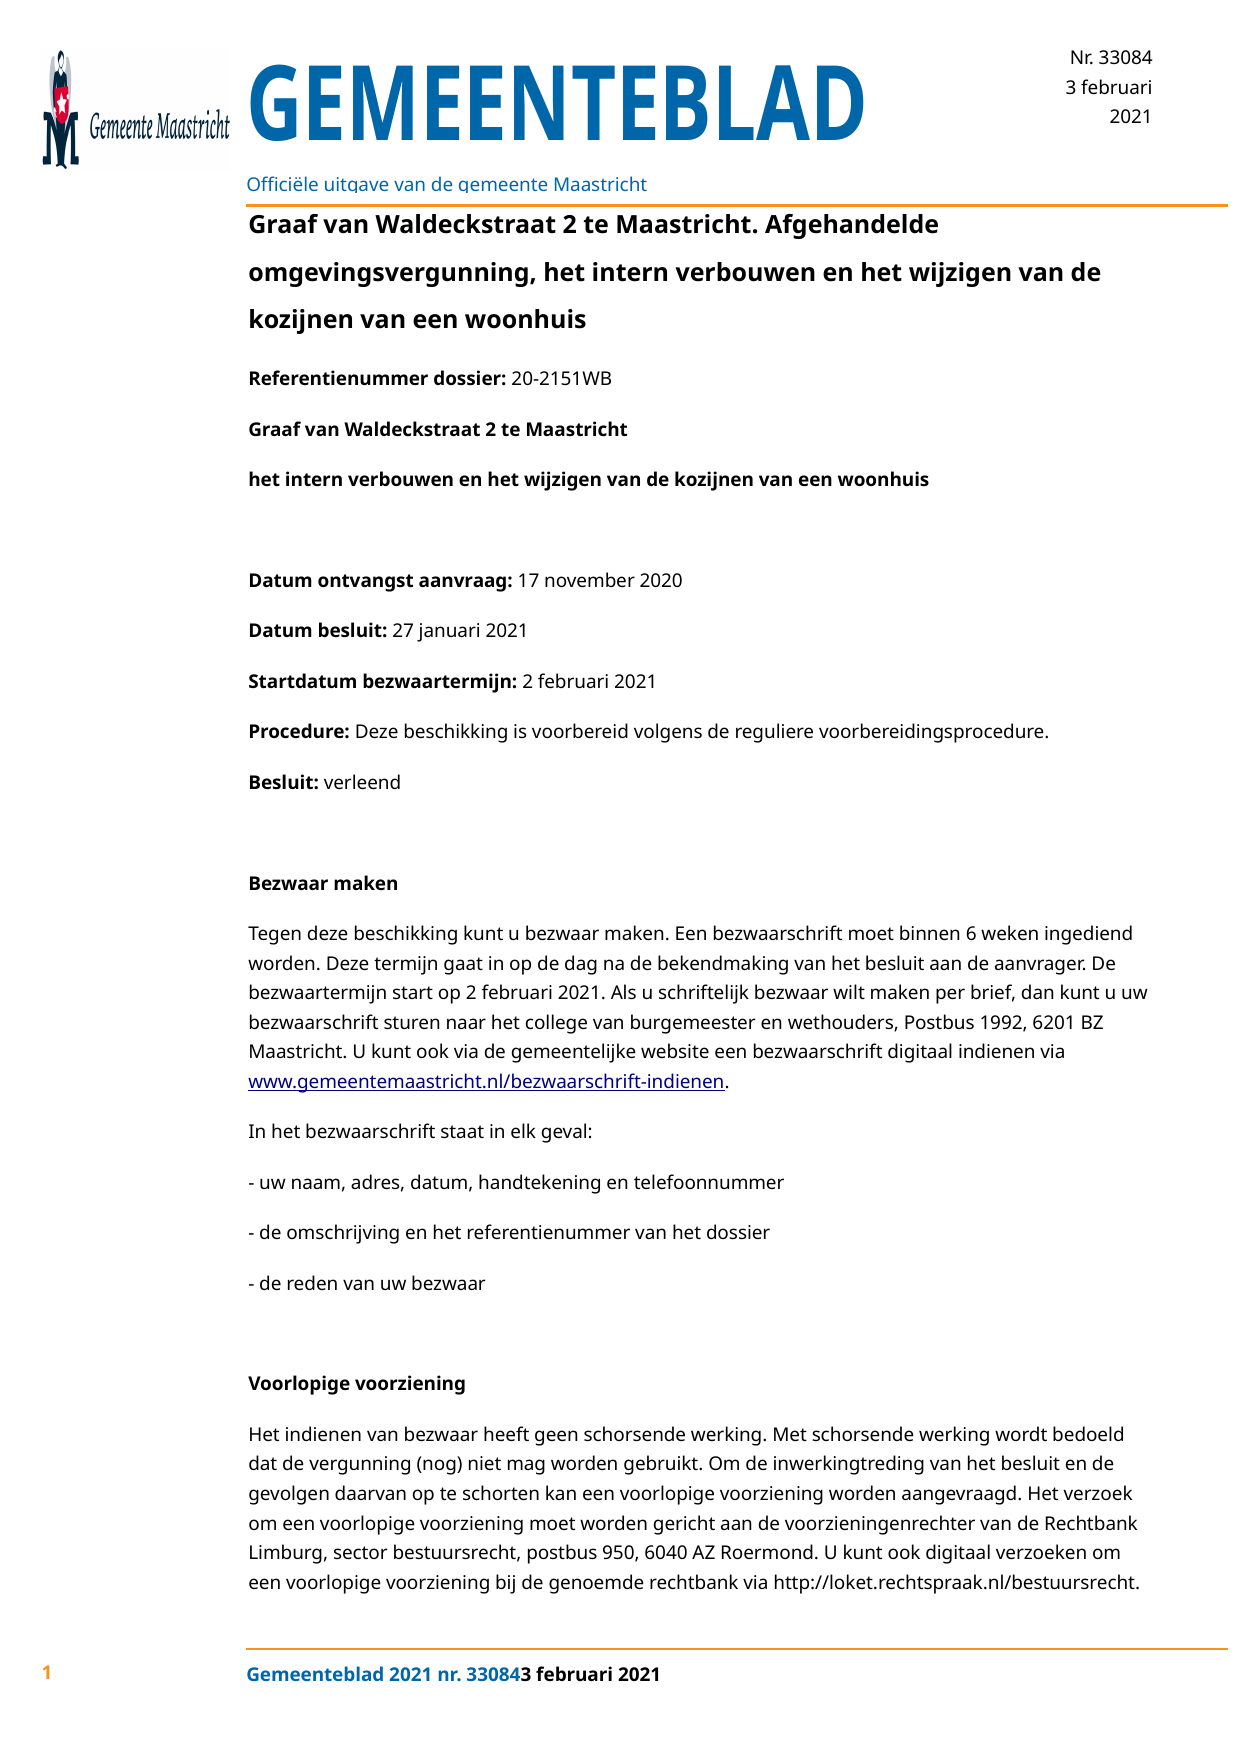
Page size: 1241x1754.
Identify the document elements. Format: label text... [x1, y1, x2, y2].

text Procedure: Deze beschikking is voorbereid volgens de reguliere voorbereidingsprocedure. [248, 718, 1152, 744]
text Voorlopige voorziening [248, 1371, 1152, 1396]
text Graaf van Waldeckstraat 2 te Maastricht [248, 416, 1152, 442]
text het intern verbouwen en het wijzigen van de kozijnen van een woonhuis [248, 466, 1152, 492]
text In het bezwaarschrift staat in elk geval: [248, 1118, 1152, 1144]
text - uw naam, adres, datum, handtekening en telefoonnummer [248, 1169, 1152, 1194]
text Tegen deze beschikking kunt u bezwaar maken. Een bezwaarschrift moet binnen 6 weken ingediend worden. Deze termijn gaat in op de dag na de bekendmaking van het besluit aan de aanvrager. De bezwaartermijn start op 2 februari 2021. Als u schriftelijk bezwaar wilt maken per brief, dan kunt u uw bezwaarschrift sturen naar het college van burgemeester en wethouders, Postbus 1992, 6201 BZ Maastricht. U kunt ook via de gemeentelijke website een bezwaarschrift digitaal indienen via www.gemeentemaastricht.nl/bezwaarschrift-indienen. [248, 920, 1152, 1094]
text Het indienen van bezwaar heeft geen schorsende werking. Met schorsende werking wordt bedoeld dat de vergunning (nog) niet mag worden gebruikt. Om de inwerkingtreding van het besluit en de gevolgen daarvan op te schorten kan een voorlopige voorziening worden aangevraagd. Het verzoek om een voorlopige voorziening moet worden gericht aan de voorzieningenrechter van de Rechtbank Limburg, sector bestuursrecht, postbus 950, 6040 AZ Roermond. U kunt ook digitaal verzoeken om een voorlopige voorziening bij de genoemde rechtbank via http://loket.rechtspraak.nl/bestuursrecht. [248, 1421, 1152, 1594]
text Datum besluit: 27 januari 2021 [248, 618, 1152, 643]
text Referentienummer dossier: 20-2151WB [248, 366, 1152, 391]
text - de reden van uw bezwaar [248, 1270, 1152, 1295]
text - de omschrijving en het referentienummer van het dossier [248, 1219, 1152, 1245]
text Startdatum bezwaartermijn: 2 februari 2021 [248, 668, 1152, 694]
text Besluit: verleend [248, 769, 1152, 794]
text Bezwaar maken [248, 870, 1152, 895]
text Datum ontvangst aanvraag: 17 november 2020 [248, 567, 1152, 593]
picture [41, 47, 231, 172]
text Graaf van Waldeckstraat 2 te Maastricht. Afgehandelde omgevingsvergunning, het intern verbouwen en het wijzigen van de kozijnen van een woonhuis [248, 207, 1152, 336]
